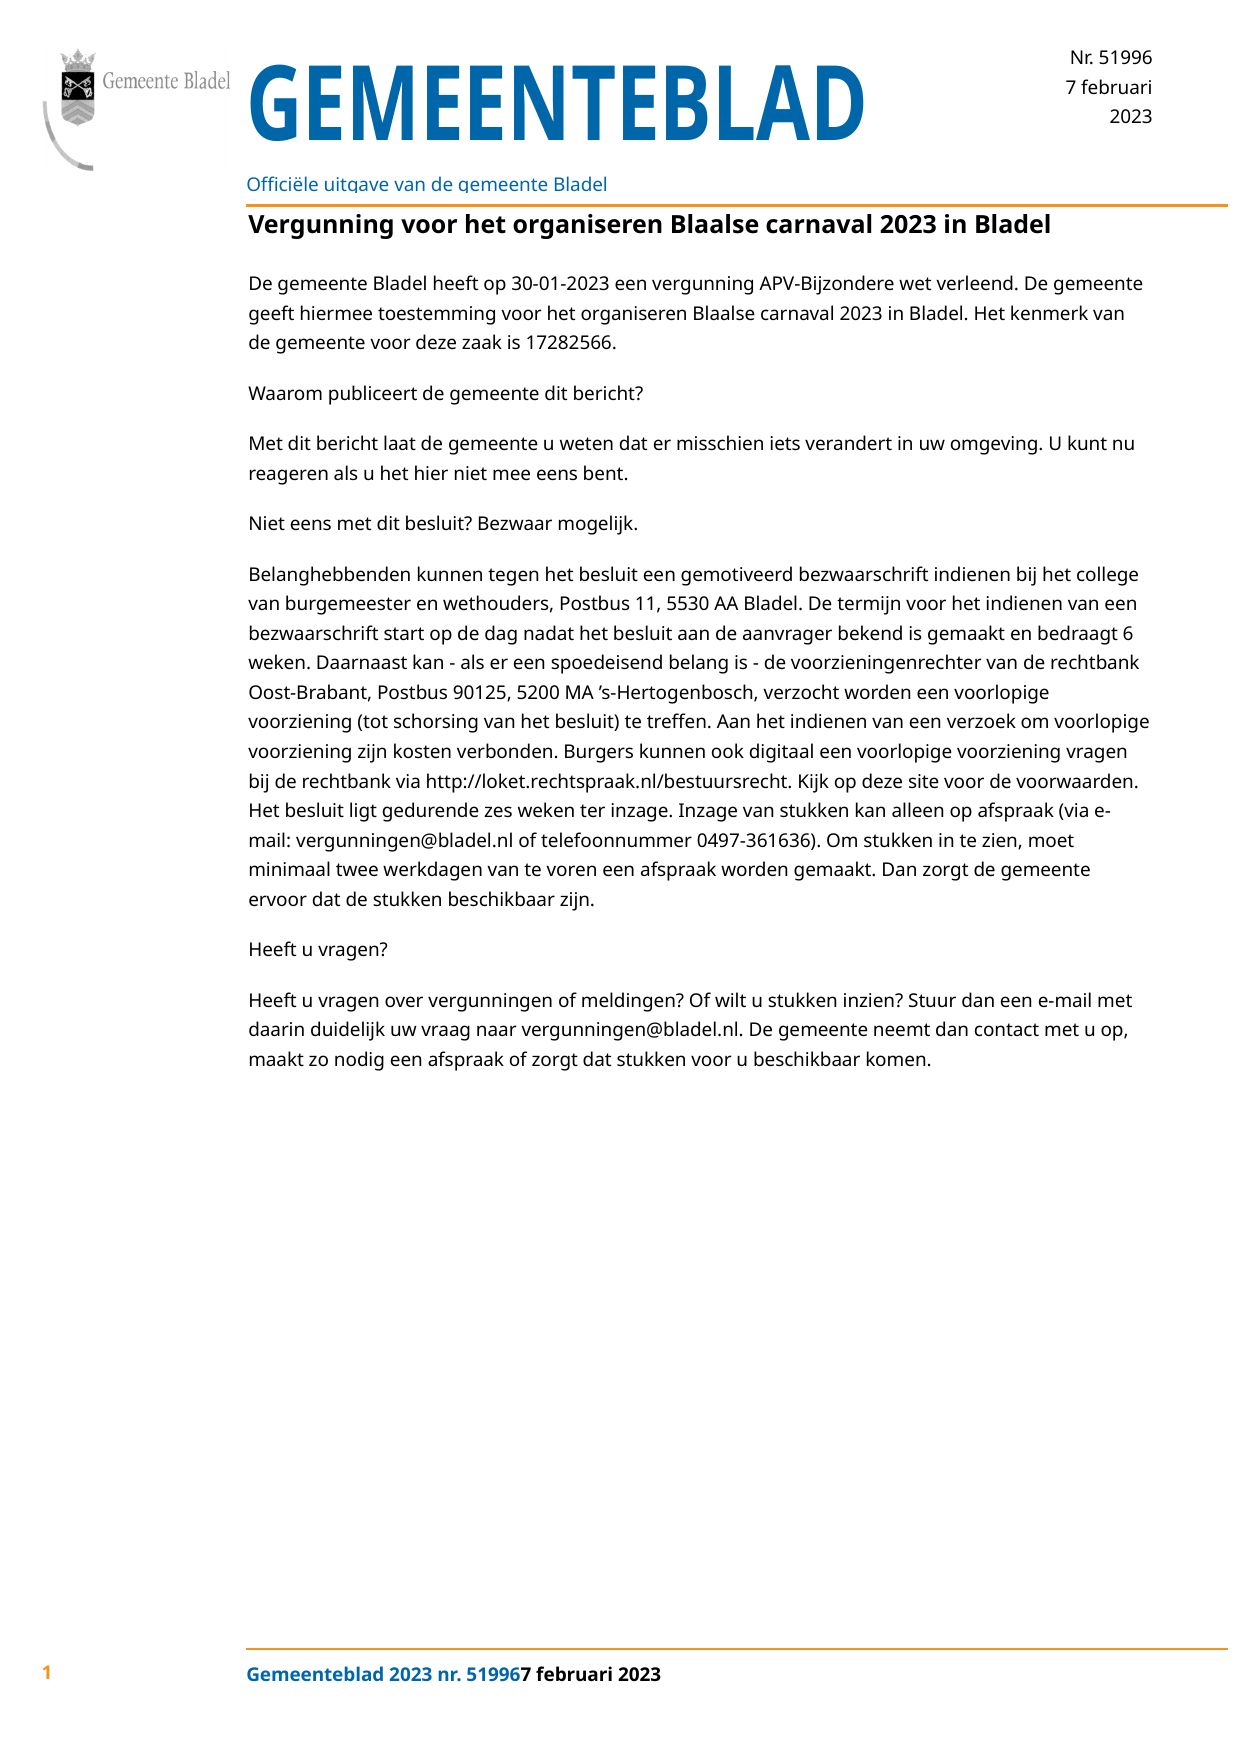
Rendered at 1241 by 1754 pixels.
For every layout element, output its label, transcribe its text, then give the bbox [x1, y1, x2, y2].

text Heeft u vragen? [248, 937, 1152, 962]
text De gemeente Bladel heeft op 30-01-2023 een vergunning APV-Bijzondere wet verleend. De gemeente geeft hiermee toestemming voor het organiseren Blaalse carnaval 2023 in Bladel. Het kenmerk van de gemeente voor deze zaak is 17282566. [248, 270, 1152, 355]
text Vergunning voor het organiseren Blaalse carnaval 2023 in Bladel [248, 207, 1152, 241]
text Met dit bericht laat de gemeente u weten dat er misschien iets verandert in uw omgeving. U kunt nu reageren als u het hier niet mee eens bent. [248, 430, 1152, 486]
text Heeft u vragen over vergunningen of meldingen? Of wilt u stukken inzien? Stuur dan een e-mail met daarin duidelijk uw vraag naar vergunningen@bladel.nl. De gemeente neemt dan contact met u op, maakt zo nodig een afspraak of zorgt dat stukken voor u beschikbaar komen. [248, 987, 1152, 1072]
text Niet eens met dit besluit? Bezwaar mogelijk. [248, 510, 1152, 536]
text Belanghebbenden kunnen tegen het besluit een gemotiveerd bezwaarschrift indienen bij het college van burgemeester en wethouders, Postbus 11, 5530 AA Bladel. De termijn voor het indienen van een bezwaarschrift start op de dag nadat het besluit aan de aanvrager bekend is gemaakt en bedraagt 6 weken. Daarnaast kan - als er een spoedeisend belang is - de voorzieningenrechter van de rechtbank Oost-Brabant, Postbus 90125, 5200 MA ’s-Hertogenbosch, verzocht worden een voorlopige voorziening (tot schorsing van het besluit) te treffen. Aan het indienen van een verzoek om voorlopige voorziening zijn kosten verbonden. Burgers kunnen ook digitaal een voorlopige voorziening vragen bij de rechtbank via http://loket.rechtspraak.nl/bestuursrecht. Kijk op deze site voor de voorwaarden. Het besluit ligt gedurende zes weken ter inzage. Inzage van stukken kan alleen op afspraak (via e-mail: vergunningen@bladel.nl of telefoonnummer 0497-361636). Om stukken in te zien, moet minimaal twee werkdagen van te voren een afspraak worden gemaakt. Dan zorgt de gemeente ervoor dat de stukken beschikbaar zijn. [248, 561, 1152, 912]
picture [41, 47, 231, 172]
text Waarom publiceert de gemeente dit bericht? [248, 380, 1152, 406]
